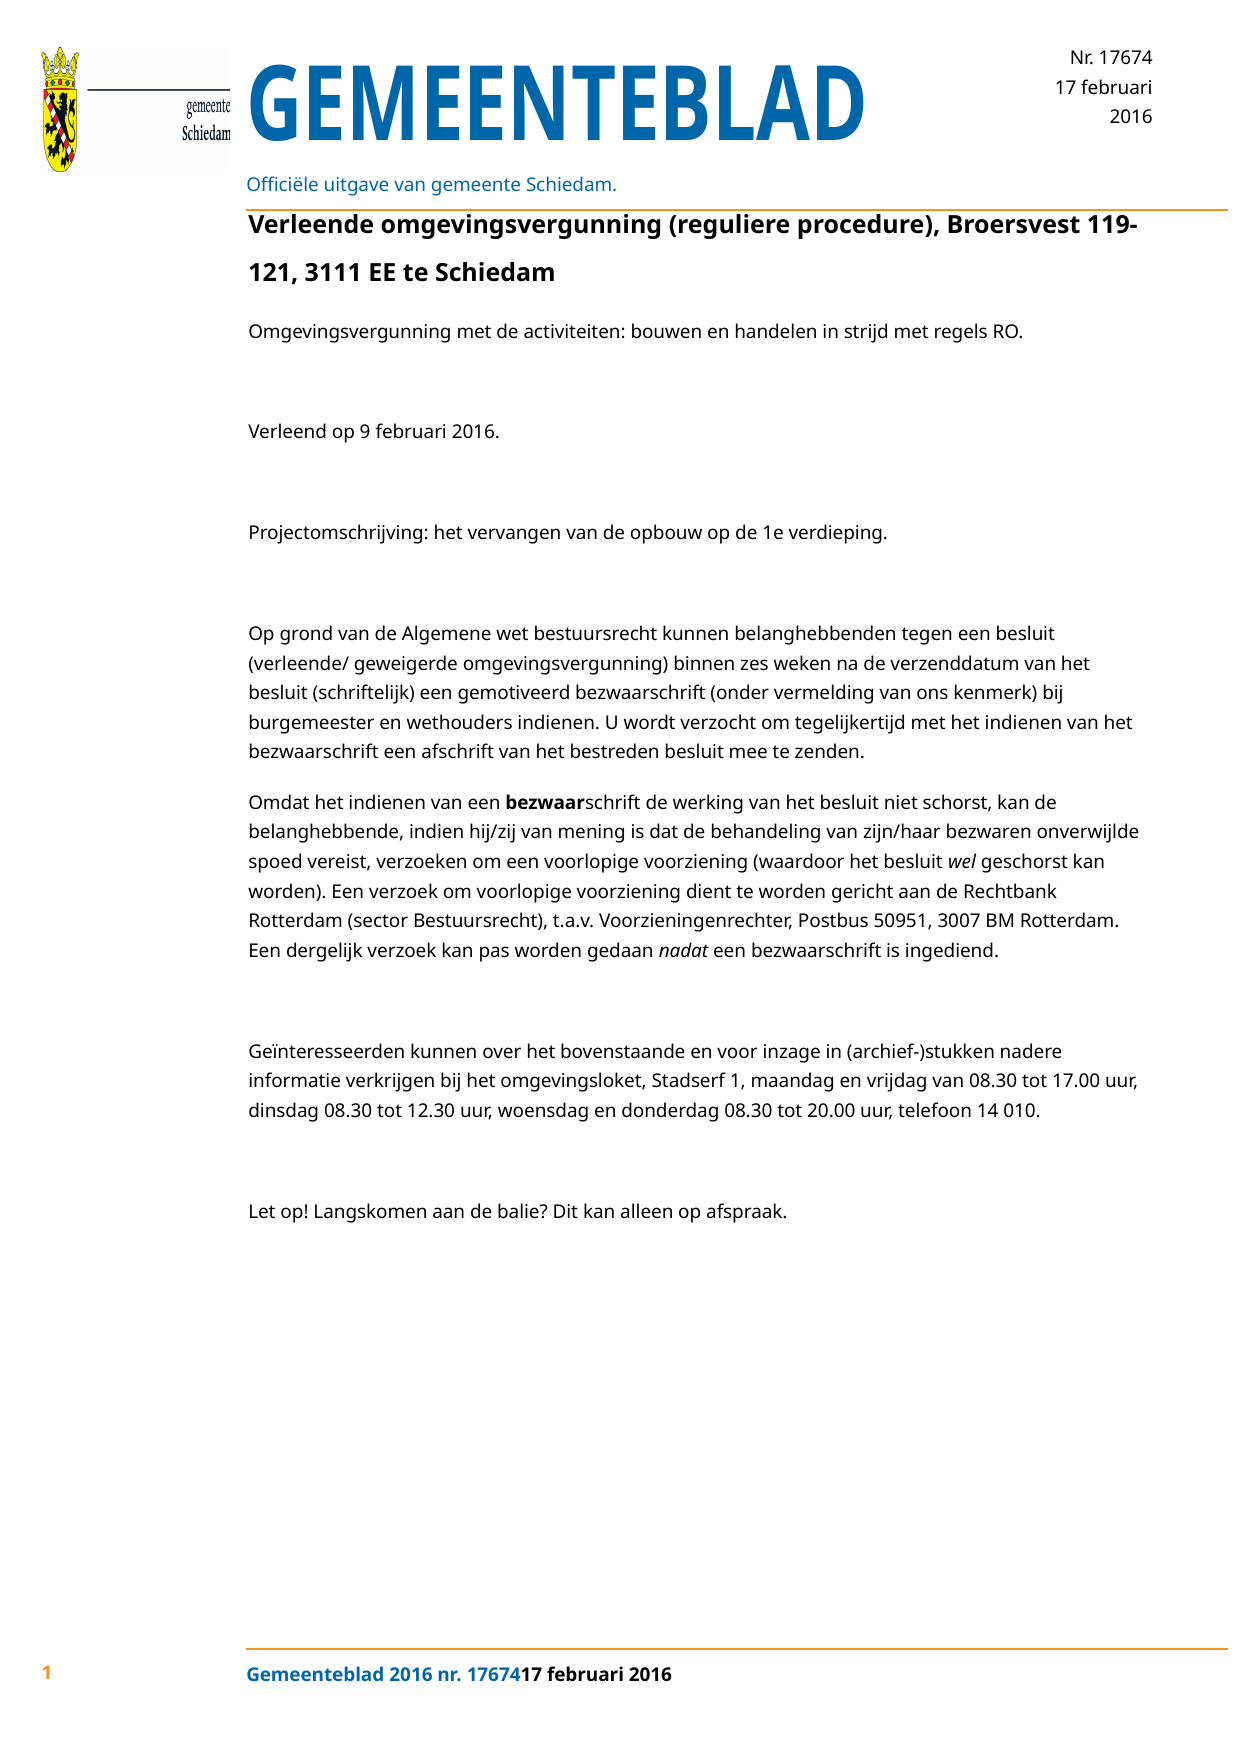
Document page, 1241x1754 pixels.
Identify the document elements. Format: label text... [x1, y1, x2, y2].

text Projectomschrijving: het vervangen van de opbouw op de 1e verdieping. [248, 519, 1152, 545]
text Omgevingsvergunning met de activiteiten: bouwen en handelen in strijd met regels RO. [248, 318, 1152, 344]
text Geïnteresseerden kunnen over het bovenstaande en voor inzage in (archief-)stukken nadere informatie verkrijgen bij het omgevingsloket, Stadserf 1, maandag en vrijdag van 08.30 tot 17.00 uur, dinsdag 08.30 tot 12.30 uur, woensdag en donderdag 08.30 tot 20.00 uur, telefoon 14 010. [248, 1038, 1152, 1123]
text Verleende omgevingsvergunning (reguliere procedure), Broersvest 119-121, 3111 EE te Schiedam [248, 211, 1152, 288]
text Verleend op 9 februari 2016. [248, 419, 1152, 444]
text Omdat het indienen van een bezwaarschrift de werking van het besluit niet schorst, kan de belanghebbende, indien hij/zij van mening is dat de behandeling van zijn/haar bezwaren onverwijlde spoed vereist, verzoeken om een voorlopige voorziening (waardoor het besluit wel geschorst kan worden). Een verzoek om voorlopige voorziening dient te worden gericht aan de Rechtbank Rotterdam (sector Bestuursrecht), t.a.v. Voorzieningenrechter, Postbus 50951, 3007 BM Rotterdam. Een dergelijk verzoek kan pas worden gedaan nadat een bezwaarschrift is ingediend. [248, 789, 1152, 963]
text Let op! Langskomen aan de balie? Dit kan alleen op afspraak. [248, 1198, 1152, 1224]
text Op grond van de Algemene wet bestuursrecht kunnen belanghebbenden tegen een besluit (verleende/ geweigerde omgevingsvergunning) binnen zes weken na de verzenddatum van het besluit (schriftelijk) een gemotiveerd bezwaarschrift (onder vermelding van ons kenmerk) bij burgemeester en wethouders indienen. U wordt verzocht om tegelijkertijd met het indienen van het bezwaarschrift een afschrift van het bestreden besluit mee te zenden. [248, 620, 1152, 764]
picture [41, 47, 231, 172]
